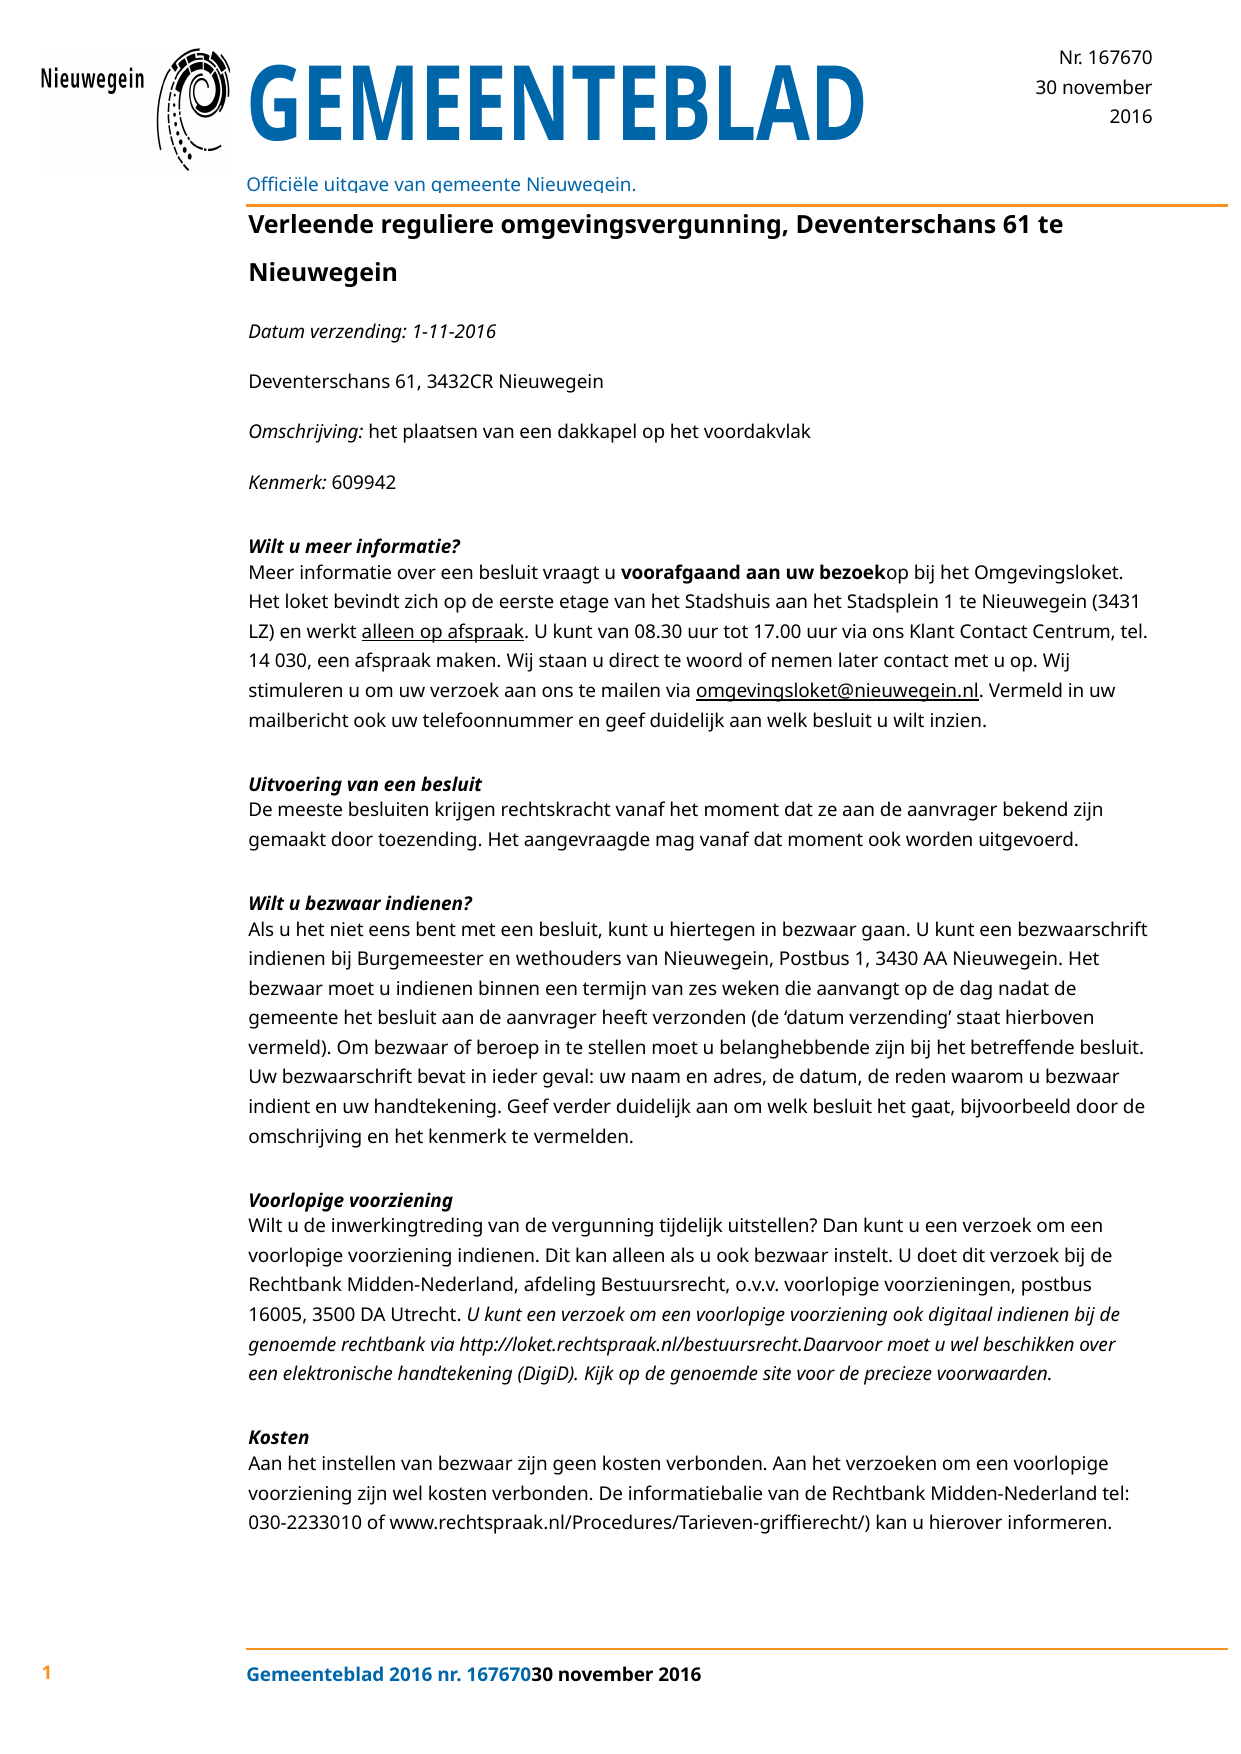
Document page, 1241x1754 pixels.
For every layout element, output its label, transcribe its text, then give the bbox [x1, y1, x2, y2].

text Wilt u meer informatie? [248, 533, 1152, 559]
text Wilt u bezwaar indienen? [248, 890, 1152, 916]
text Datum verzending: 1-11-2016 [248, 318, 1152, 344]
text Verleende reguliere omgevingsvergunning, Deventerschans 61 te Nieuwegein [248, 207, 1152, 288]
text Meer informatie over een besluit vraagt u voorafgaand aan uw bezoekop bij het Omgevingsloket. Het loket bevindt zich op de eerste etage van het Stadshuis aan het Stadsplein 1 te Nieuwegein (3431 LZ) en werkt alleen op afspraak. U kunt van 08.30 uur tot 17.00 uur via ons Klant Contact Centrum, tel. 14 030, een afspraak maken. Wij staan u direct te woord of nemen later contact met u op. Wij stimuleren u om uw verzoek aan ons te mailen via omgevingsloket@nieuwegein.nl. Vermeld in uw mailbericht ook uw telefoonnummer en geef duidelijk aan welk besluit u wilt inzien. [248, 559, 1152, 732]
text Uitvoering van een besluit [248, 771, 1152, 796]
text Omschrijving: het plaatsen van een dakkapel op het voordakvlak [248, 419, 1152, 444]
text Deventerschans 61, 3432CR Nieuwegein [248, 368, 1152, 394]
text Kosten [248, 1424, 1152, 1450]
text Kenmerk: 609942 [248, 469, 1152, 495]
picture [41, 47, 231, 172]
text De meeste besluiten krijgen rechtskracht vanaf het moment dat ze aan de aanvrager bekend zijn gemaakt door toezending. Het aangevraagde mag vanaf dat moment ook worden uitgevoerd. [248, 796, 1152, 852]
text Als u het niet eens bent met een besluit, kunt u hiertegen in bezwaar gaan. U kunt een bezwaarschrift indienen bij Burgemeester en wethouders van Nieuwegein, Postbus 1, 3430 AA Nieuwegein. Het bezwaar moet u indienen binnen een termijn van zes weken die aanvangt op de dag nadat de gemeente het besluit aan de aanvrager heeft verzonden (de ‘datum verzending’ staat hierboven vermeld). Om bezwaar of beroep in te stellen moet u belanghebbende zijn bij het betreffende besluit. Uw bezwaarschrift bevat in ieder geval: uw naam en adres, de datum, de reden waarom u bezwaar indient en uw handtekening. Geef verder duidelijk aan om welk besluit het gaat, bijvoorbeeld door de omschrijving en het kenmerk te vermelden. [248, 916, 1152, 1148]
text Aan het instellen van bezwaar zijn geen kosten verbonden. Aan het verzoeken om een voorlopige voorziening zijn wel kosten verbonden. De informatiebalie van de Rechtbank Midden-Nederland tel: 030-2233010 of www.rechtspraak.nl/Procedures/Tarieven-griffierecht/) kan u hierover informeren. [248, 1450, 1152, 1535]
text Wilt u de inwerkingtreding van de vergunning tijdelijk uitstellen? Dan kunt u een verzoek om een voorlopige voorziening indienen. Dit kan alleen als u ook bezwaar instelt. U doet dit verzoek bij de Rechtbank Midden-Nederland, afdeling Bestuursrecht, o.v.v. voorlopige voorzieningen, postbus 16005, 3500 DA Utrecht. U kunt een verzoek om een voorlopige voorziening ook digitaal indienen bij de genoemde rechtbank via http://loket.rechtspraak.nl/bestuursrecht.Daarvoor moet u wel beschikken over een elektronische handtekening (DigiD). Kijk op de genoemde site voor de precieze voorwaarden. [248, 1212, 1152, 1386]
text Voorlopige voorziening [248, 1187, 1152, 1212]
